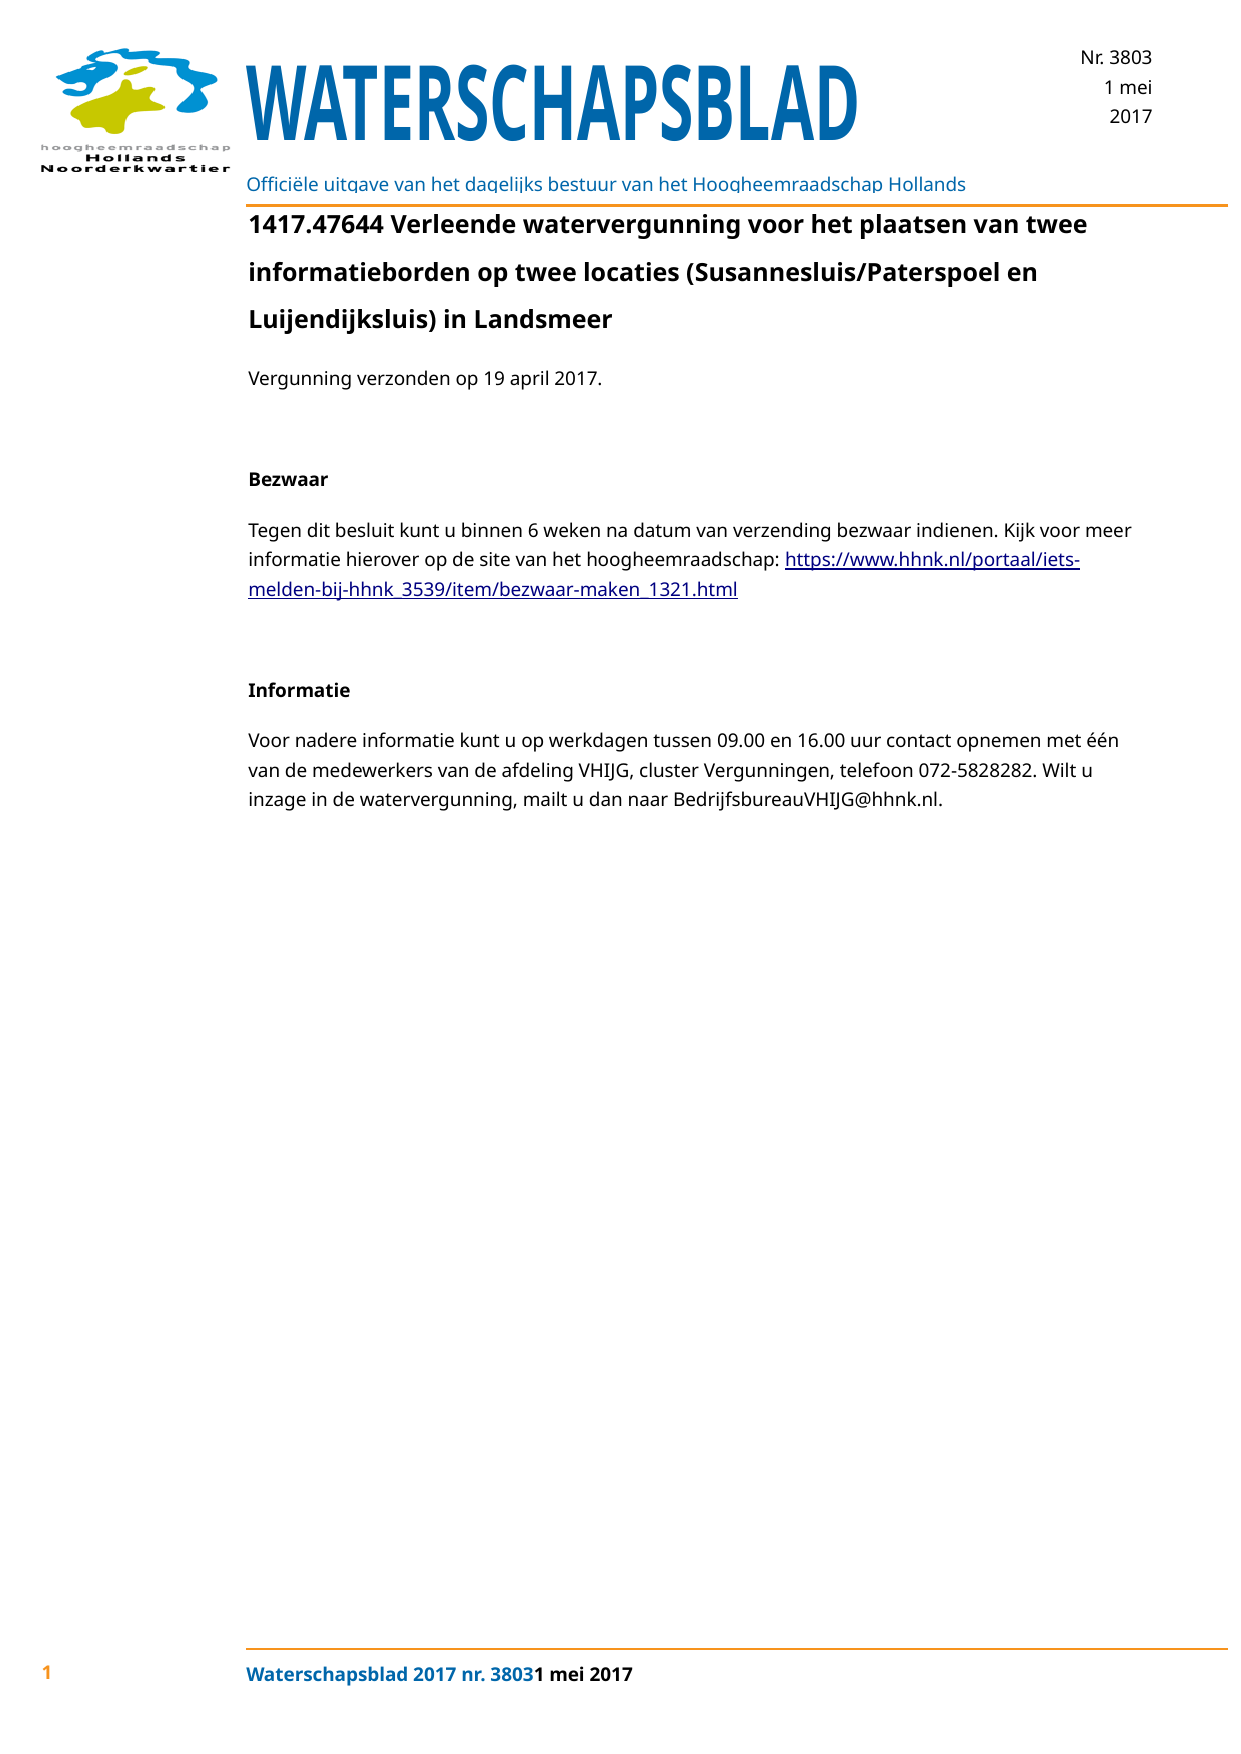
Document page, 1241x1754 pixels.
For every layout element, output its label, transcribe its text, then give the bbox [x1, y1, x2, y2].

text Tegen dit besluit kunt u binnen 6 weken na datum van verzending bezwaar indienen. Kijk voor meer informatie hierover op de site van het hoogheemraadschap: https://www.hhnk.nl/portaal/iets-melden-bij-hhnk_3539/item/bezwaar-maken_1321.html [248, 517, 1152, 602]
text 1417.47644 Verleende watervergunning voor het plaatsen van twee informatieborden op twee locaties (Susannesluis/Paterspoel en Luijendijksluis) in Landsmeer [248, 207, 1152, 336]
text Voor nadere informatie kunt u op werkdagen tussen 09.00 en 16.00 uur contact opnemen met één van de medewerkers van de afdeling VHIJG, cluster Vergunningen, telefoon 072-5828282. Wilt u inzage in de watervergunning, mailt u dan naar BedrijfsbureauVHIJG@hhnk.nl. [248, 727, 1152, 812]
picture [41, 47, 231, 172]
text Vergunning verzonden op 19 april 2017. [248, 366, 1152, 391]
text Informatie [248, 677, 1152, 702]
text Bezwaar [248, 466, 1152, 492]
